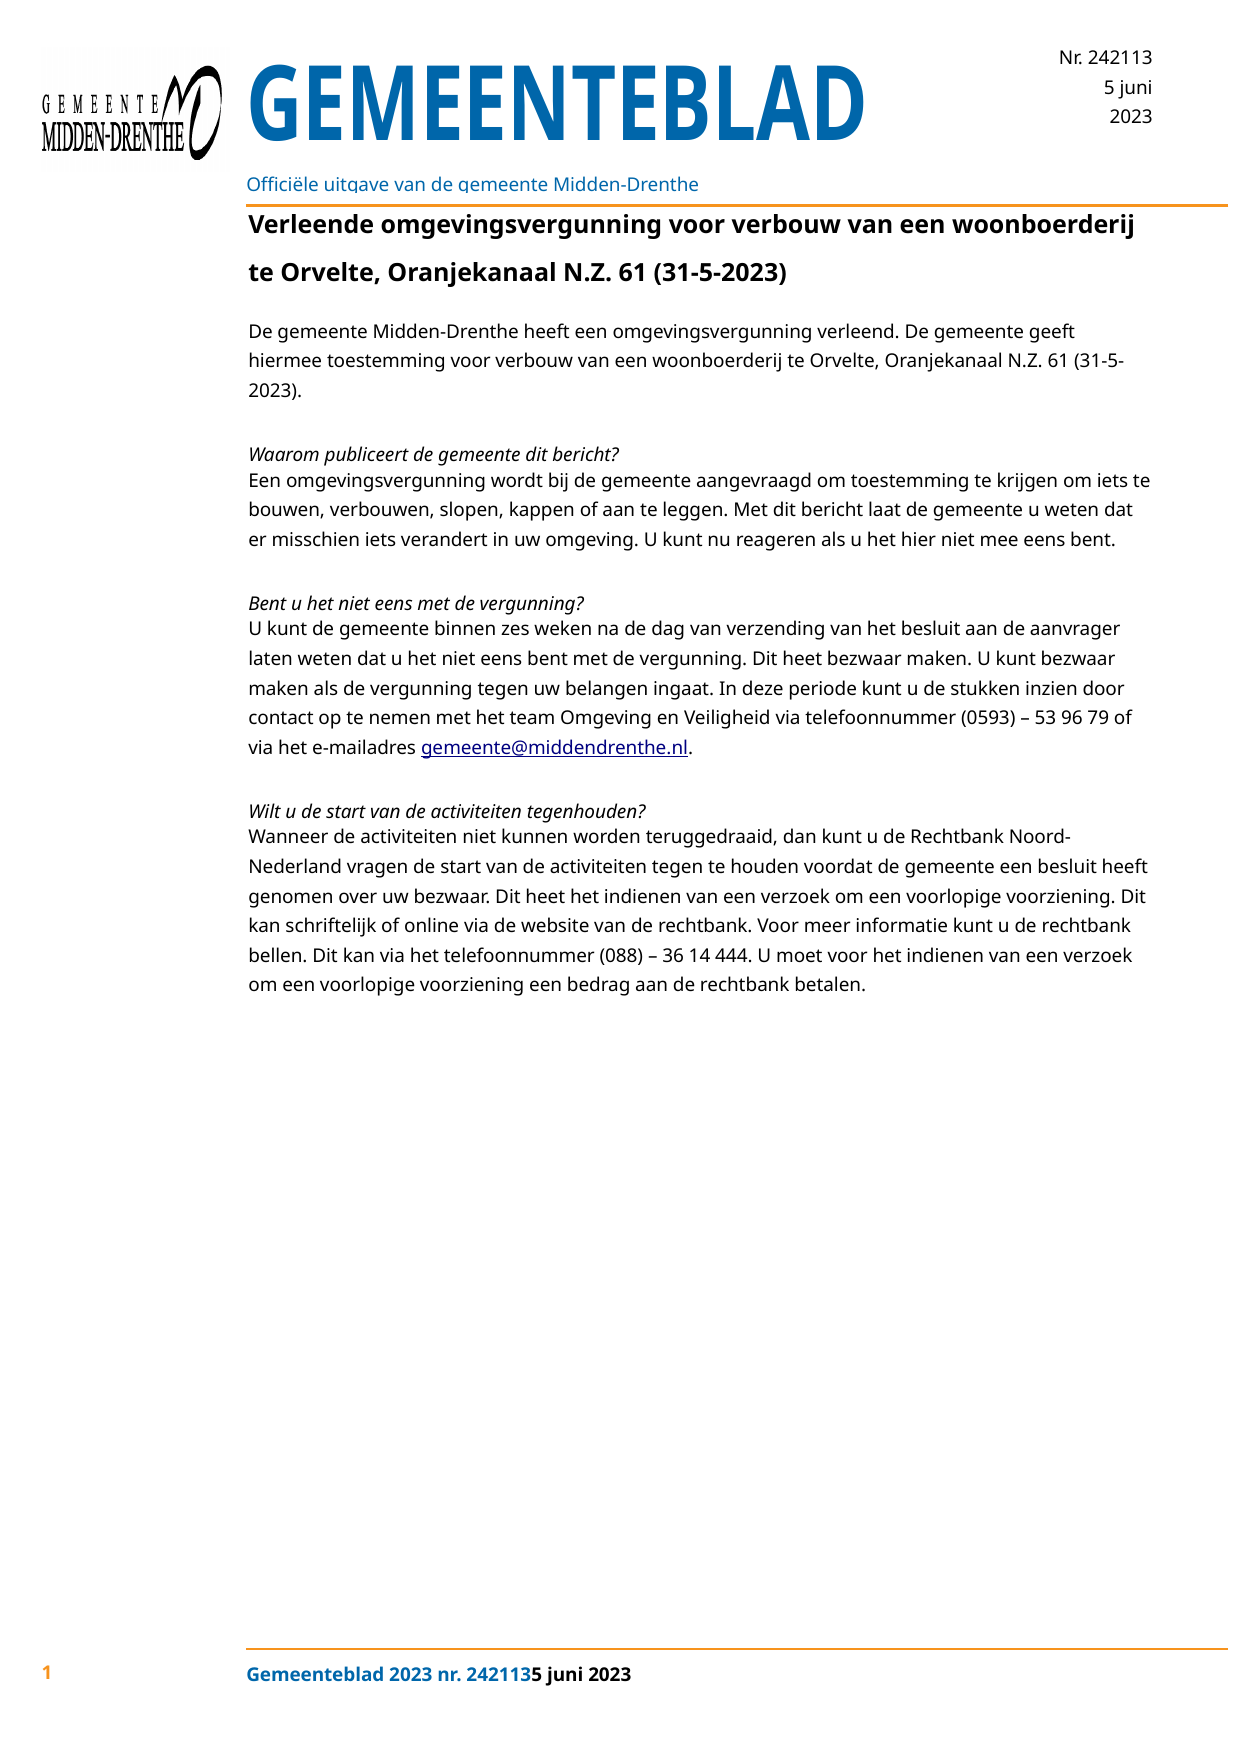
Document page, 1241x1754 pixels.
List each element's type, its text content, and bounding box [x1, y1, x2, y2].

text Waarom publiceert de gemeente dit bericht? [248, 441, 1152, 467]
text Verleende omgevingsvergunning voor verbouw van een woonboerderij te Orvelte, Oranjekanaal N.Z. 61 (31-5-2023) [248, 207, 1152, 288]
text Bent u het niet eens met de vergunning? [248, 590, 1152, 616]
picture [41, 47, 231, 172]
text De gemeente Midden-Drenthe heeft een omgevingsvergunning verleend. De gemeente geeft hiermee toestemming voor verbouw van een woonboerderij te Orvelte, Oranjekanaal N.Z. 61 (31-5-2023). [248, 318, 1152, 403]
text Wilt u de start van de activiteiten tegenhouden? [248, 798, 1152, 824]
text Een omgevingsvergunning wordt bij de gemeente aangevraagd om toestemming te krijgen om iets te bouwen, verbouwen, slopen, kappen of aan te leggen. Met dit bericht laat de gemeente u weten dat er misschien iets verandert in uw omgeving. U kunt nu reageren als u het hier niet mee eens bent. [248, 467, 1152, 552]
text Wanneer de activiteiten niet kunnen worden teruggedraaid, dan kunt u de Rechtbank Noord-Nederland vragen de start van de activiteiten tegen te houden voordat de gemeente een besluit heeft genomen over uw bezwaar. Dit heet het indienen van een verzoek om een voorlopige voorziening. Dit kan schriftelijk of online via de website van de rechtbank. Voor meer informatie kunt u de rechtbank bellen. Dit kan via het telefoonnummer (088) – 36 14 444. U moet voor het indienen van een verzoek om een voorlopige voorziening een bedrag aan de rechtbank betalen. [248, 824, 1152, 997]
text U kunt de gemeente binnen zes weken na de dag van verzending van het besluit aan de aanvrager laten weten dat u het niet eens bent met de vergunning. Dit heet bezwaar maken. U kunt bezwaar maken als de vergunning tegen uw belangen ingaat. In deze periode kunt u de stukken inzien door contact op te nemen met het team Omgeving en Veiligheid via telefoonnummer (0593) – 53 96 79 of via het e-mailadres gemeente@middendrenthe.nl. [248, 616, 1152, 760]
